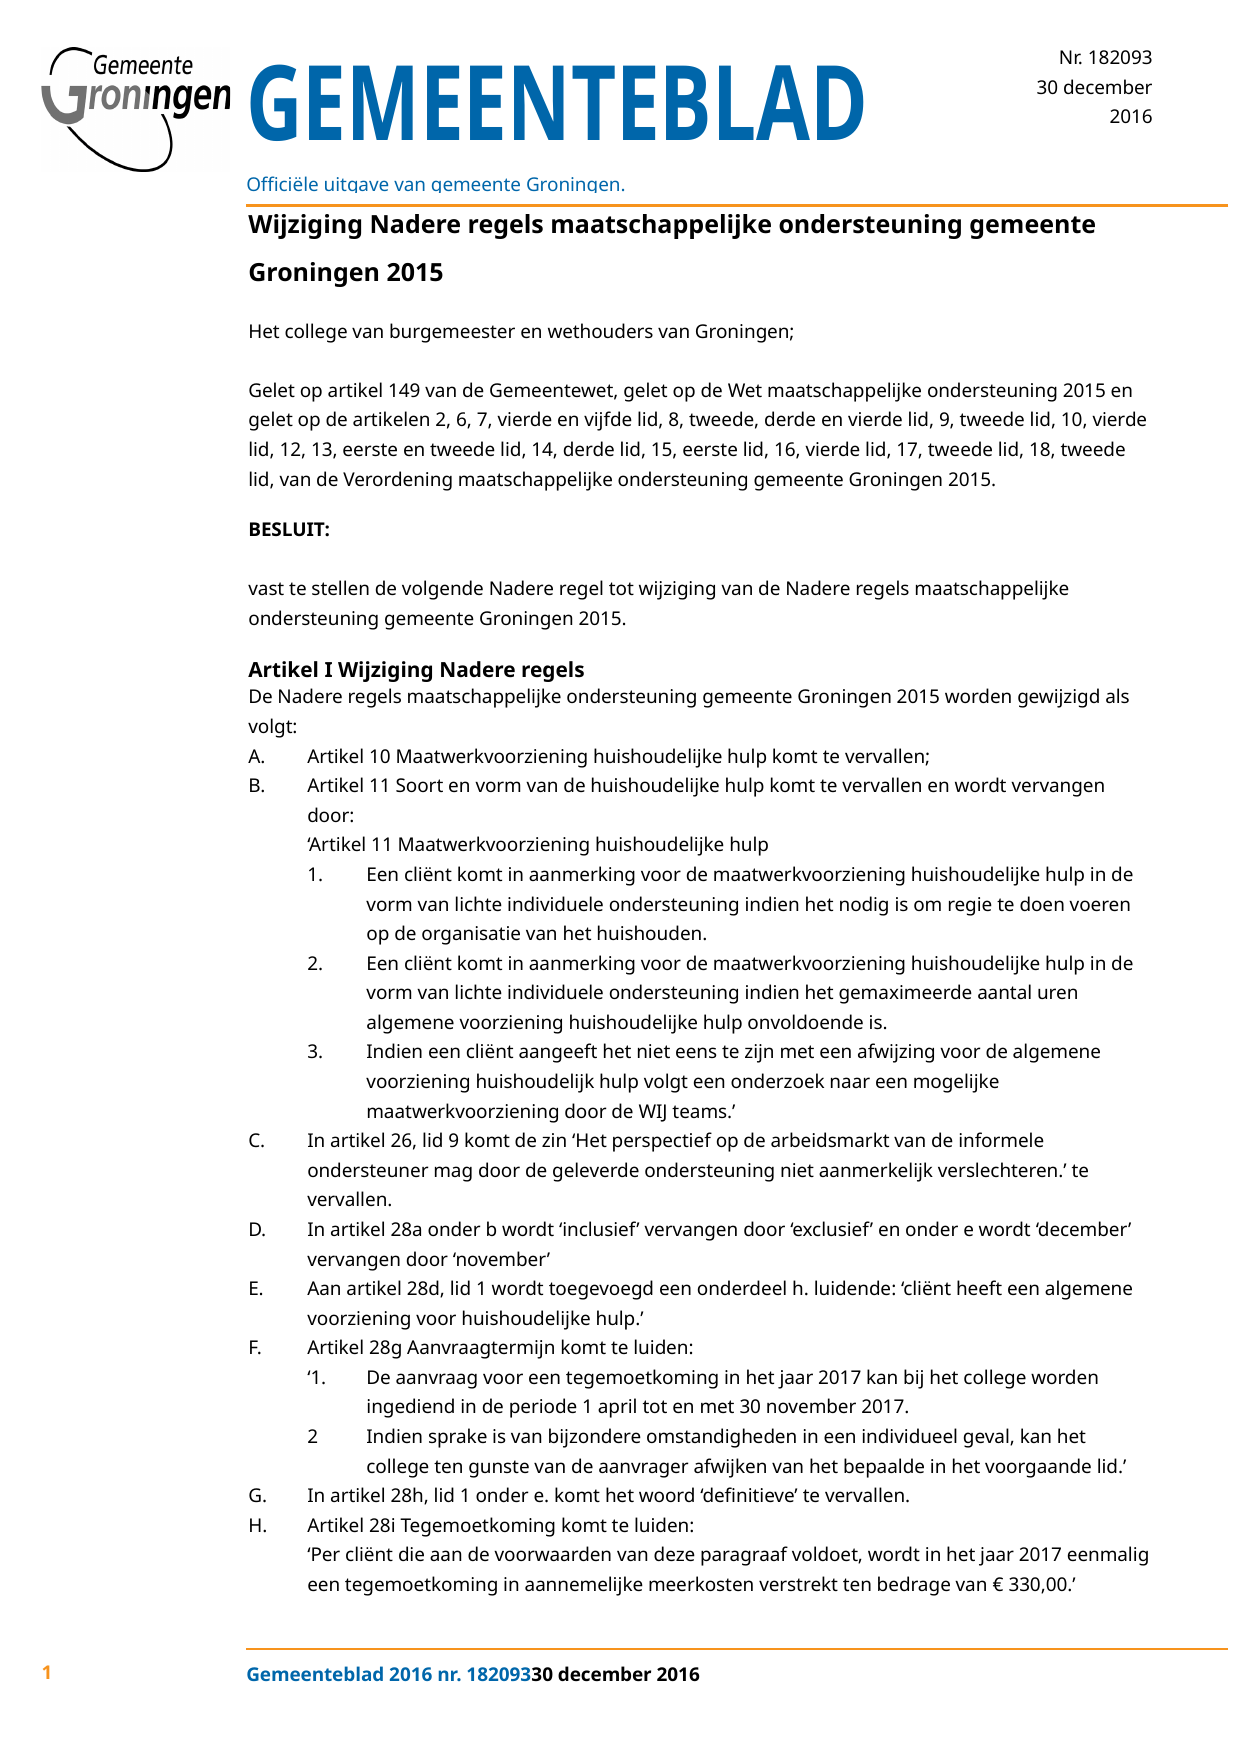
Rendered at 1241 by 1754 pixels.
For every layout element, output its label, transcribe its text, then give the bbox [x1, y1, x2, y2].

list In artikel 28a onder b wordt ‘inclusief’ vervangen door ‘exclusief’ en onder e wordt ‘december’ vervangen door ‘november’ [248, 1216, 1152, 1272]
list Indien sprake is van bijzondere omstandigheden in een individueel geval, kan het college ten gunste van de aanvrager afwijken van het bepaalde in het voorgaande lid.’ [307, 1423, 1152, 1479]
list Artikel 28i Tegemoetkoming komt te luiden: [248, 1512, 1152, 1538]
list In artikel 28h, lid 1 onder e. komt het woord ‘definitieve’ te vervallen. [248, 1482, 1152, 1508]
list Artikel 10 Maatwerkvoorziening huishoudelijke hulp komt te vervallen; [248, 743, 1152, 769]
text De Nadere regels maatschappelijke ondersteuning gemeente Groningen 2015 worden gewijzigd als volgt: [248, 684, 1152, 739]
text Gelet op artikel 149 van de Gemeentewet, gelet op de Wet maatschappelijke ondersteuning 2015 en gelet op de artikelen 2, 6, 7, vierde en vijfde lid, 8, tweede, derde en vierde lid, 9, tweede lid, 10, vierde lid, 12, 13, eerste en tweede lid, 14, derde lid, 15, eerste lid, 16, vierde lid, 17, tweede lid, 18, tweede lid, van de Verordening maatschappelijke ondersteuning gemeente Groningen 2015. [248, 377, 1152, 492]
list ‘Artikel 11 Maatwerkvoorziening huishoudelijke hulp [248, 832, 1152, 857]
list Een cliënt komt in aanmerking voor de maatwerkvoorziening huishoudelijke hulp in de vorm van lichte individuele ondersteuning indien het gemaximeerde aantal uren algemene voorziening huishoudelijke hulp onvoldoende is. [307, 950, 1152, 1035]
list Indien een cliënt aangeeft het niet eens te zijn met een afwijzing voor de algemene voorziening huishoudelijk hulp volgt een onderzoek naar een mogelijke maatwerkvoorziening door de WIJ teams.’ [307, 1039, 1152, 1124]
list De aanvraag voor een tegemoetkoming in het jaar 2017 kan bij het college worden ingediend in de periode 1 april tot en met 30 november 2017. [307, 1364, 1152, 1419]
list Artikel 11 Soort en vorm van de huishoudelijke hulp komt te vervallen en wordt vervangen door: [248, 772, 1152, 828]
text Het college van burgemeester en wethouders van Groningen; [248, 318, 1152, 344]
list In artikel 26, lid 9 komt de zin ‘Het perspectief op de arbeidsmarkt van de informele ondersteuner mag door de geleverde ondersteuning niet aanmerkelijk verslechteren.’ te vervallen. [248, 1127, 1152, 1212]
text BESLUIT: [248, 516, 1152, 542]
text Artikel I Wijziging Nadere regels [248, 655, 1152, 684]
list Artikel 28g Aanvraagtermijn komt te luiden: [248, 1334, 1152, 1360]
text vast te stellen de volgende Nadere regel tot wijziging van de Nadere regels maatschappelijke ondersteuning gemeente Groningen 2015. [248, 575, 1152, 631]
picture [41, 47, 231, 172]
list Een cliënt komt in aanmerking voor de maatwerkvoorziening huishoudelijke hulp in de vorm van lichte individuele ondersteuning indien het nodig is om regie te doen voeren op de organisatie van het huishouden. [307, 861, 1152, 946]
text Wijziging Nadere regels maatschappelijke ondersteuning gemeente Groningen 2015 [248, 207, 1152, 288]
list Aan artikel 28d, lid 1 wordt toegevoegd een onderdeel h. luidende: ‘cliënt heeft een algemene voorziening voor huishoudelijke hulp.’ [248, 1275, 1152, 1331]
list ‘Per cliënt die aan de voorwaarden van deze paragraaf voldoet, wordt in het jaar 2017 eenmalig een tegemoetkoming in aannemelijke meerkosten verstrekt ten bedrage van € 330,00.’ [248, 1542, 1152, 1597]
